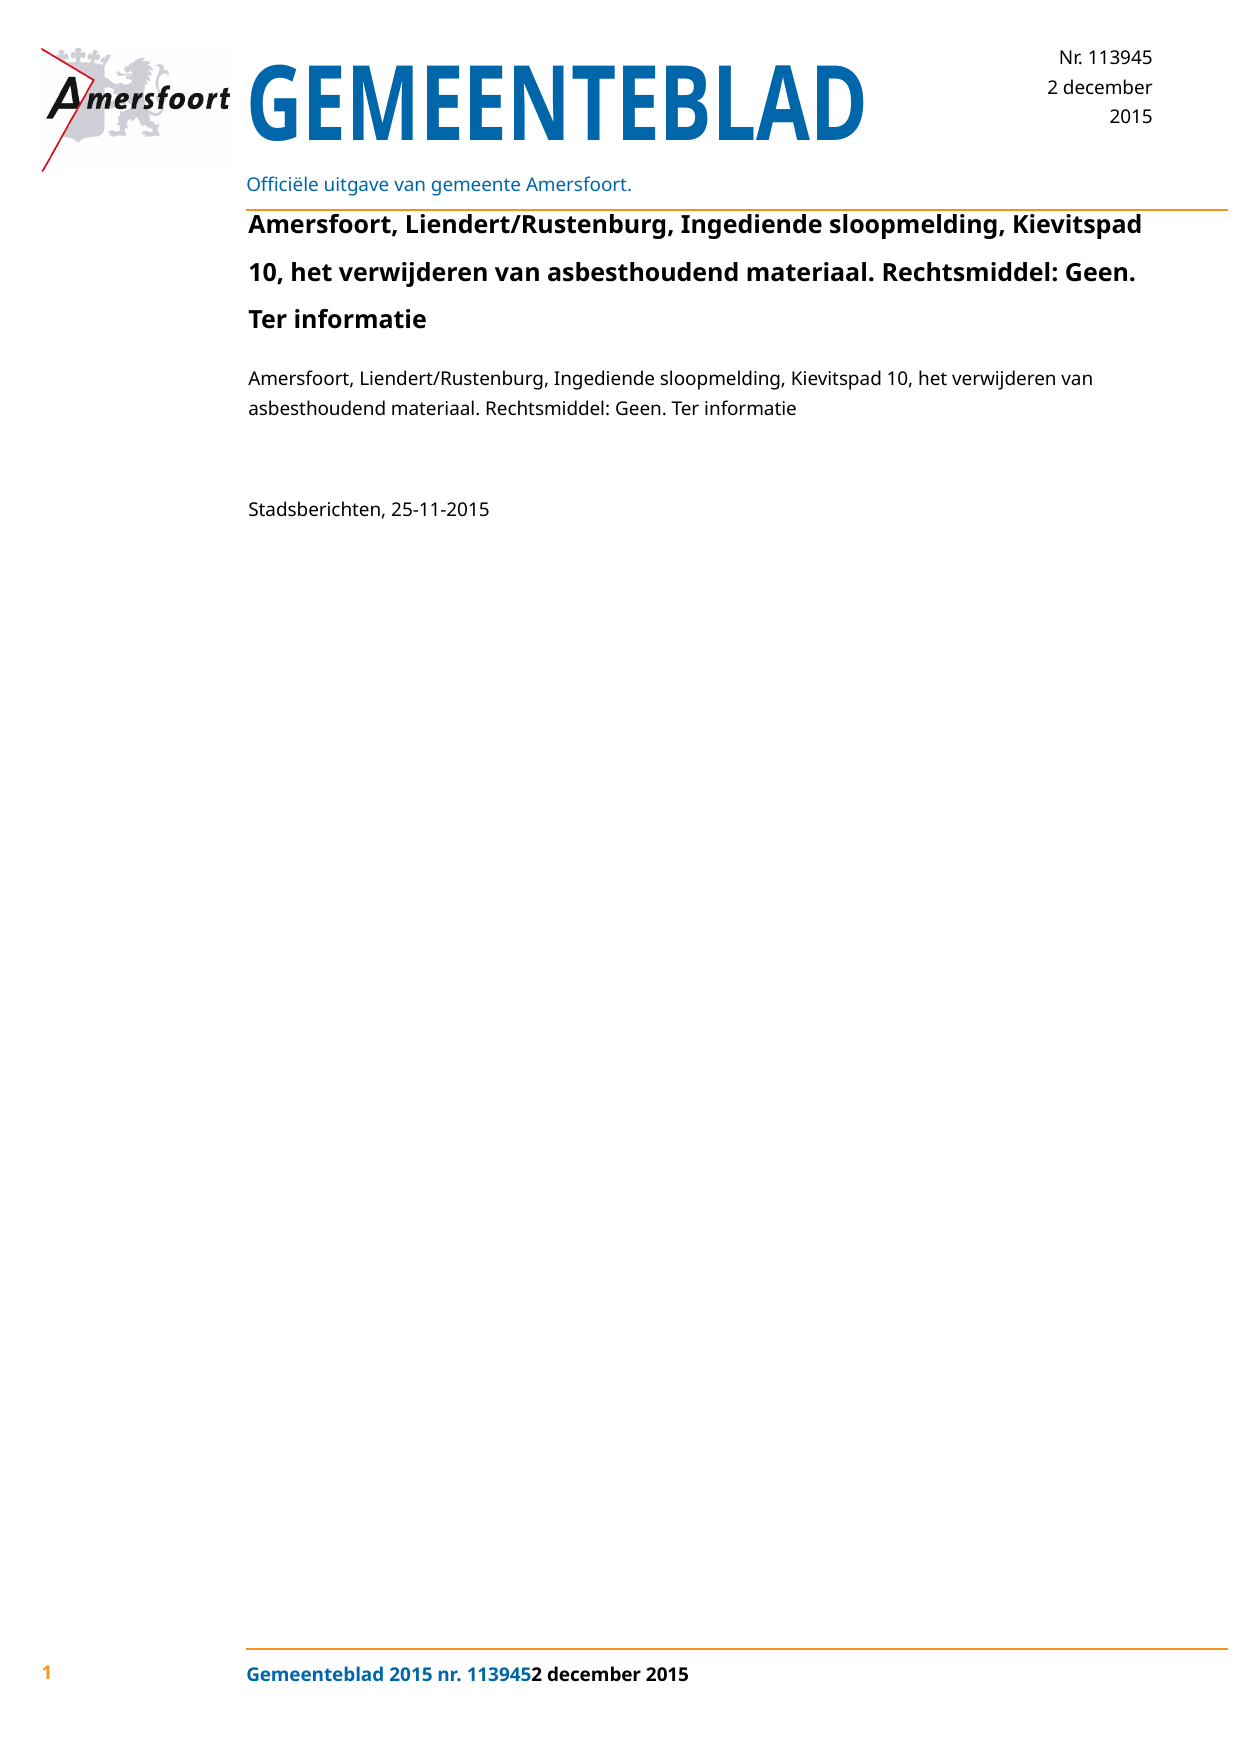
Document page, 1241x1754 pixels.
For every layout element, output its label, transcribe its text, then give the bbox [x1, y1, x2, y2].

text Stadsberichten, 25-11-2015 [248, 496, 1152, 522]
text Amersfoort, Liendert/Rustenburg, Ingediende sloopmelding, Kievitspad 10, het verwijderen van asbesthoudend materiaal. Rechtsmiddel: Geen. Ter informatie [248, 366, 1152, 421]
text Amersfoort, Liendert/Rustenburg, Ingediende sloopmelding, Kievitspad 10, het verwijderen van asbesthoudend materiaal. Rechtsmiddel: Geen. Ter informatie [248, 211, 1152, 336]
picture [41, 47, 231, 172]
